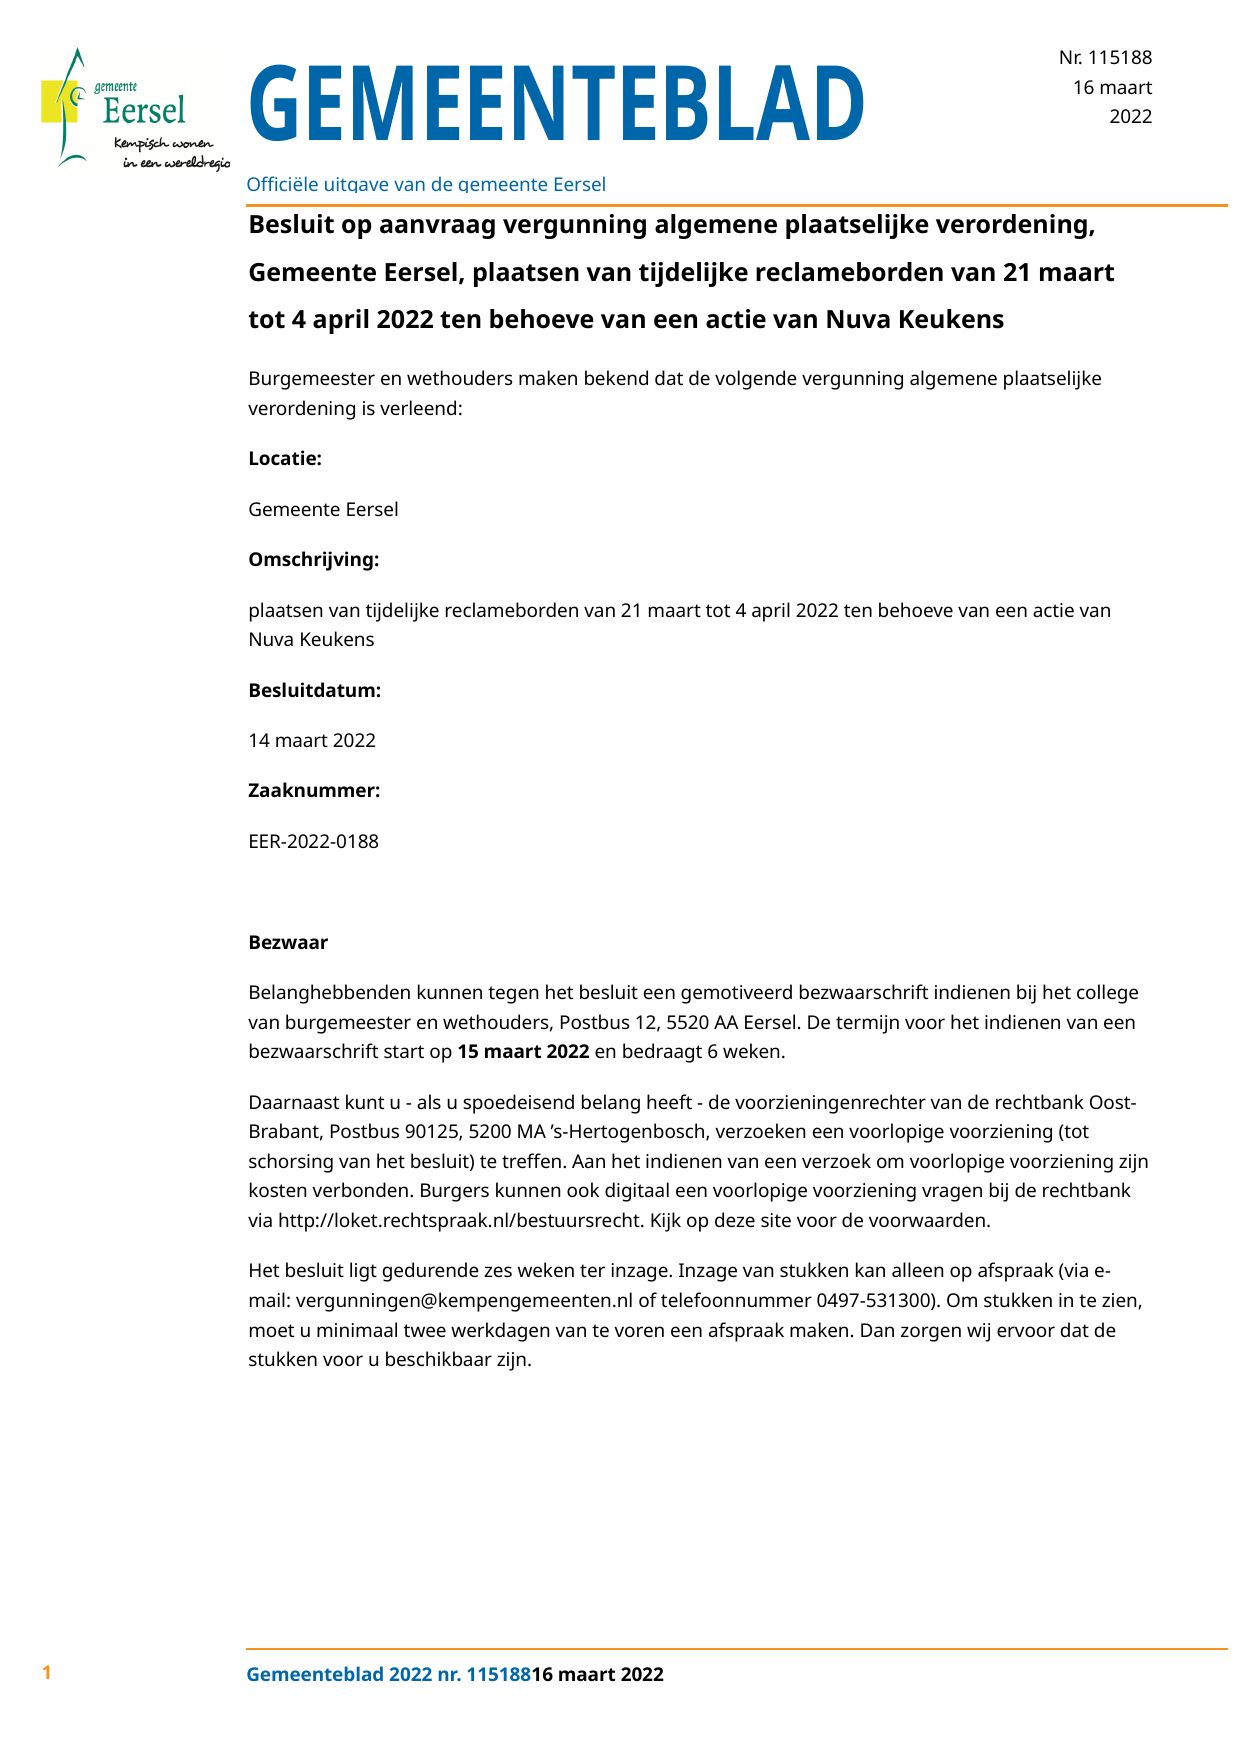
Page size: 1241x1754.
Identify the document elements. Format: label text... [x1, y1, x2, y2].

text Daarnaast kunt u - als u spoedeisend belang heeft - de voorzieningenrechter van de rechtbank Oost-Brabant, Postbus 90125, 5200 MA ’s-Hertogenbosch, verzoeken een voorlopige voorziening (tot schorsing van het besluit) te treffen. Aan het indienen van een verzoek om voorlopige voorziening zijn kosten verbonden. Burgers kunnen ook digitaal een voorlopige voorziening vragen bij de rechtbank via http://loket.rechtspraak.nl/bestuursrecht. Kijk op deze site voor de voorwaarden. [248, 1089, 1152, 1233]
text Bezwaar [248, 929, 1152, 954]
text EER-2022-0188 [248, 828, 1152, 854]
text Locatie: [248, 446, 1152, 471]
text Het besluit ligt gedurende zes weken ter inzage. Inzage van stukken kan alleen op afspraak (via e-mail: vergunningen@kempengemeenten.nl of telefoonnummer 0497-531300). Om stukken in te zien, moet u minimaal twee werkdagen van te voren een afspraak maken. Dan zorgen wij ervoor dat de stukken voor u beschikbaar zijn. [248, 1258, 1152, 1372]
text Zaaknummer: [248, 778, 1152, 803]
picture [41, 47, 231, 172]
text Besluit op aanvraag vergunning algemene plaatselijke verordening, Gemeente Eersel, plaatsen van tijdelijke reclameborden van 21 maart tot 4 april 2022 ten behoeve van een actie van Nuva Keukens [248, 207, 1152, 336]
text 14 maart 2022 [248, 727, 1152, 753]
text Besluitdatum: [248, 677, 1152, 702]
text Burgemeester en wethouders maken bekend dat de volgende vergunning algemene plaatselijke verordening is verleend: [248, 366, 1152, 421]
text Omschrijving: [248, 546, 1152, 572]
text plaatsen van tijdelijke reclameborden van 21 maart tot 4 april 2022 ten behoeve van een actie van Nuva Keukens [248, 597, 1152, 652]
text Belanghebbenden kunnen tegen het besluit een gemotiveerd bezwaarschrift indienen bij het college van burgemeester en wethouders, Postbus 12, 5520 AA Eersel. De termijn voor het indienen van een bezwaarschrift start op 15 maart 2022 en bedraagt 6 weken. [248, 979, 1152, 1064]
text Gemeente Eersel [248, 496, 1152, 522]
